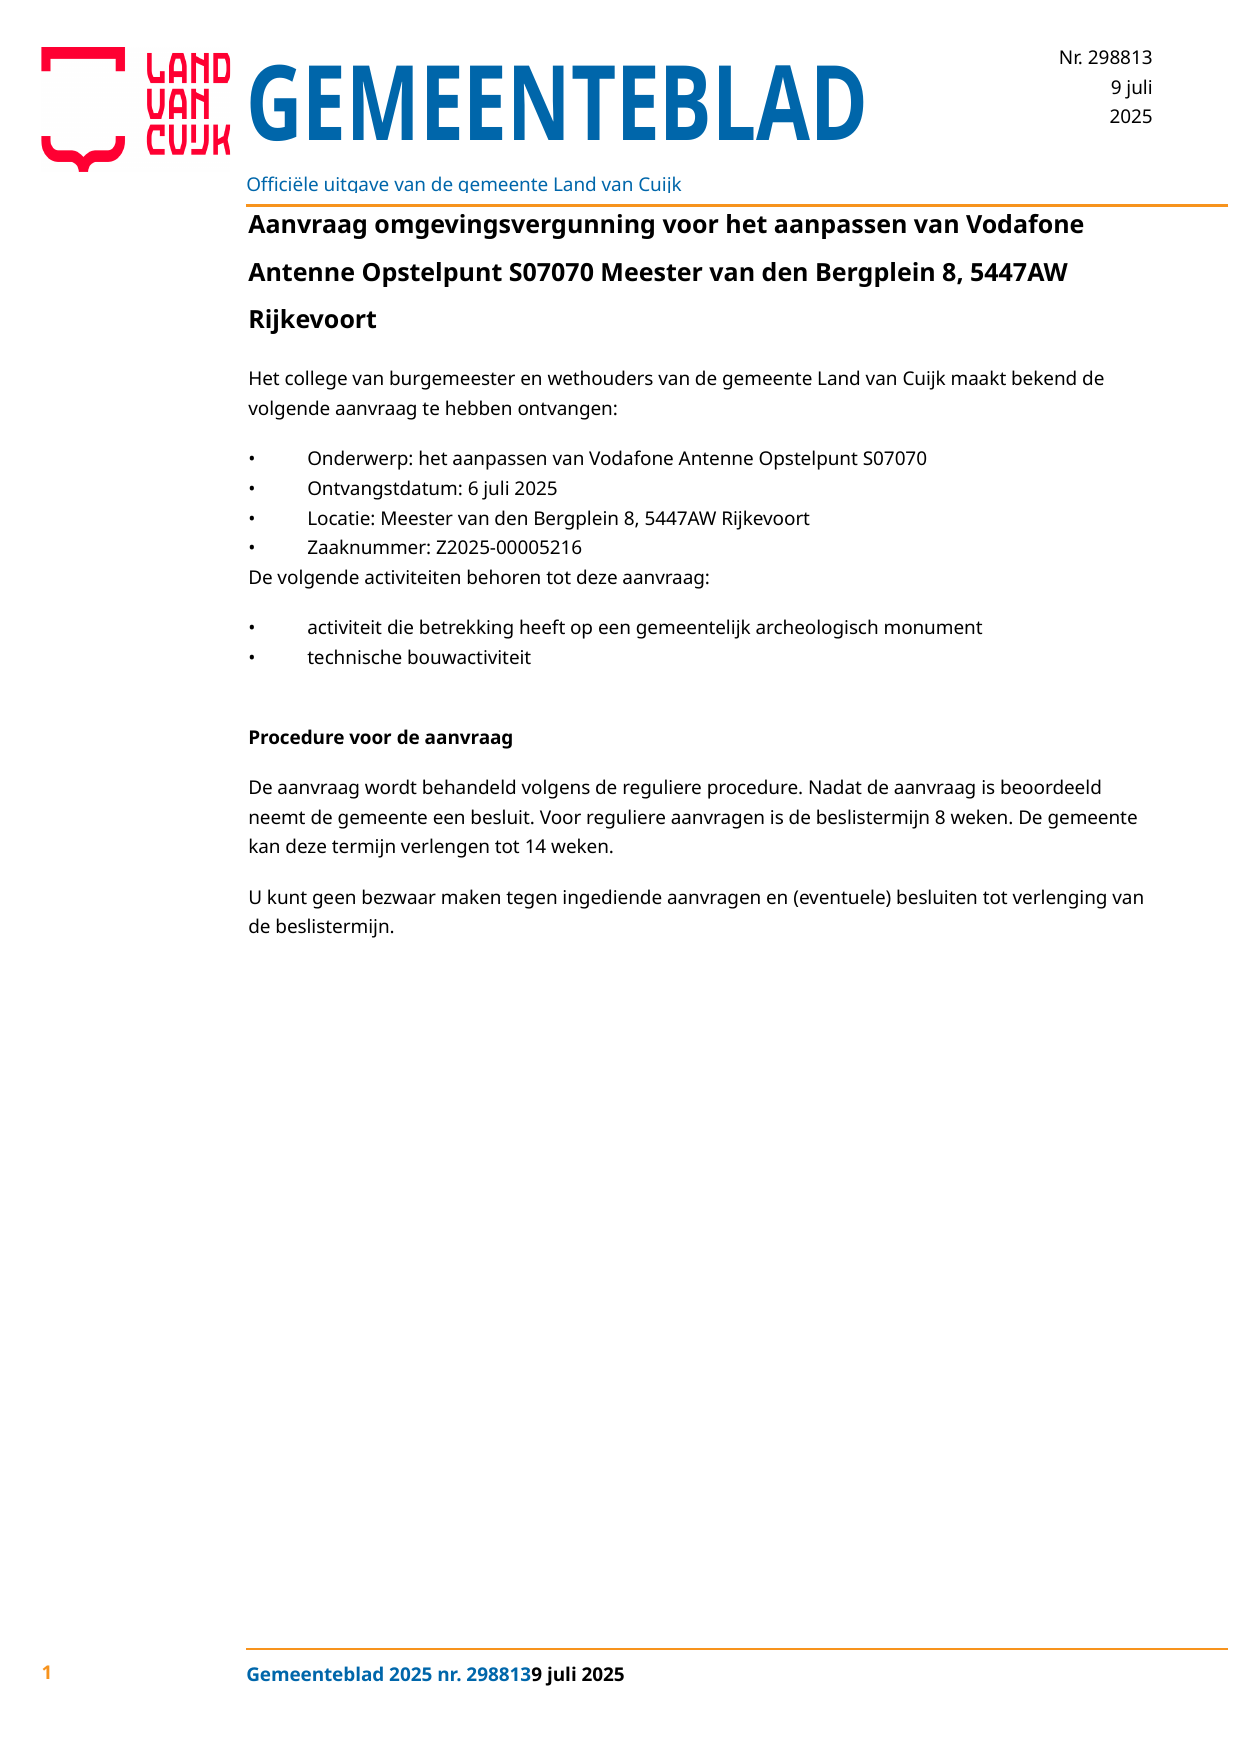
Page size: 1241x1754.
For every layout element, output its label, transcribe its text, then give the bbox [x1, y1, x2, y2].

list activiteit die betrekking heeft op een gemeentelijk archeologisch monument [248, 614, 1152, 640]
list Locatie: Meester van den Bergplein 8, 5447AW Rijkevoort [248, 505, 1152, 530]
list technische bouwactiviteit [248, 644, 1152, 669]
text Aanvraag omgevingsvergunning voor het aanpassen van Vodafone Antenne Opstelpunt S07070 Meester van den Bergplein 8, 5447AW Rijkevoort [248, 207, 1152, 336]
text U kunt geen bezwaar maken tegen ingediende aanvragen en (eventuele) besluiten tot verlenging van de beslistermijn. [248, 884, 1152, 939]
list Zaaknummer: Z2025-00005216 [248, 534, 1152, 560]
text De volgende activiteiten behoren tot deze aanvraag: [248, 564, 1152, 589]
text Het college van burgemeester en wethouders van de gemeente Land van Cuijk maakt bekend de volgende aanvraag te hebben ontvangen: [248, 366, 1152, 421]
list Onderwerp: het aanpassen van Vodafone Antenne Opstelpunt S07070 [248, 446, 1152, 471]
list Ontvangstdatum: 6 juli 2025 [248, 475, 1152, 501]
picture [41, 47, 231, 172]
text De aanvraag wordt behandeld volgens de reguliere procedure. Nadat de aanvraag is beoordeeld neemt de gemeente een besluit. Voor reguliere aanvragen is de beslistermijn 8 weken. De gemeente kan deze termijn verlengen tot 14 weken. [248, 774, 1152, 859]
text Procedure voor de aanvraag [248, 724, 1152, 749]
